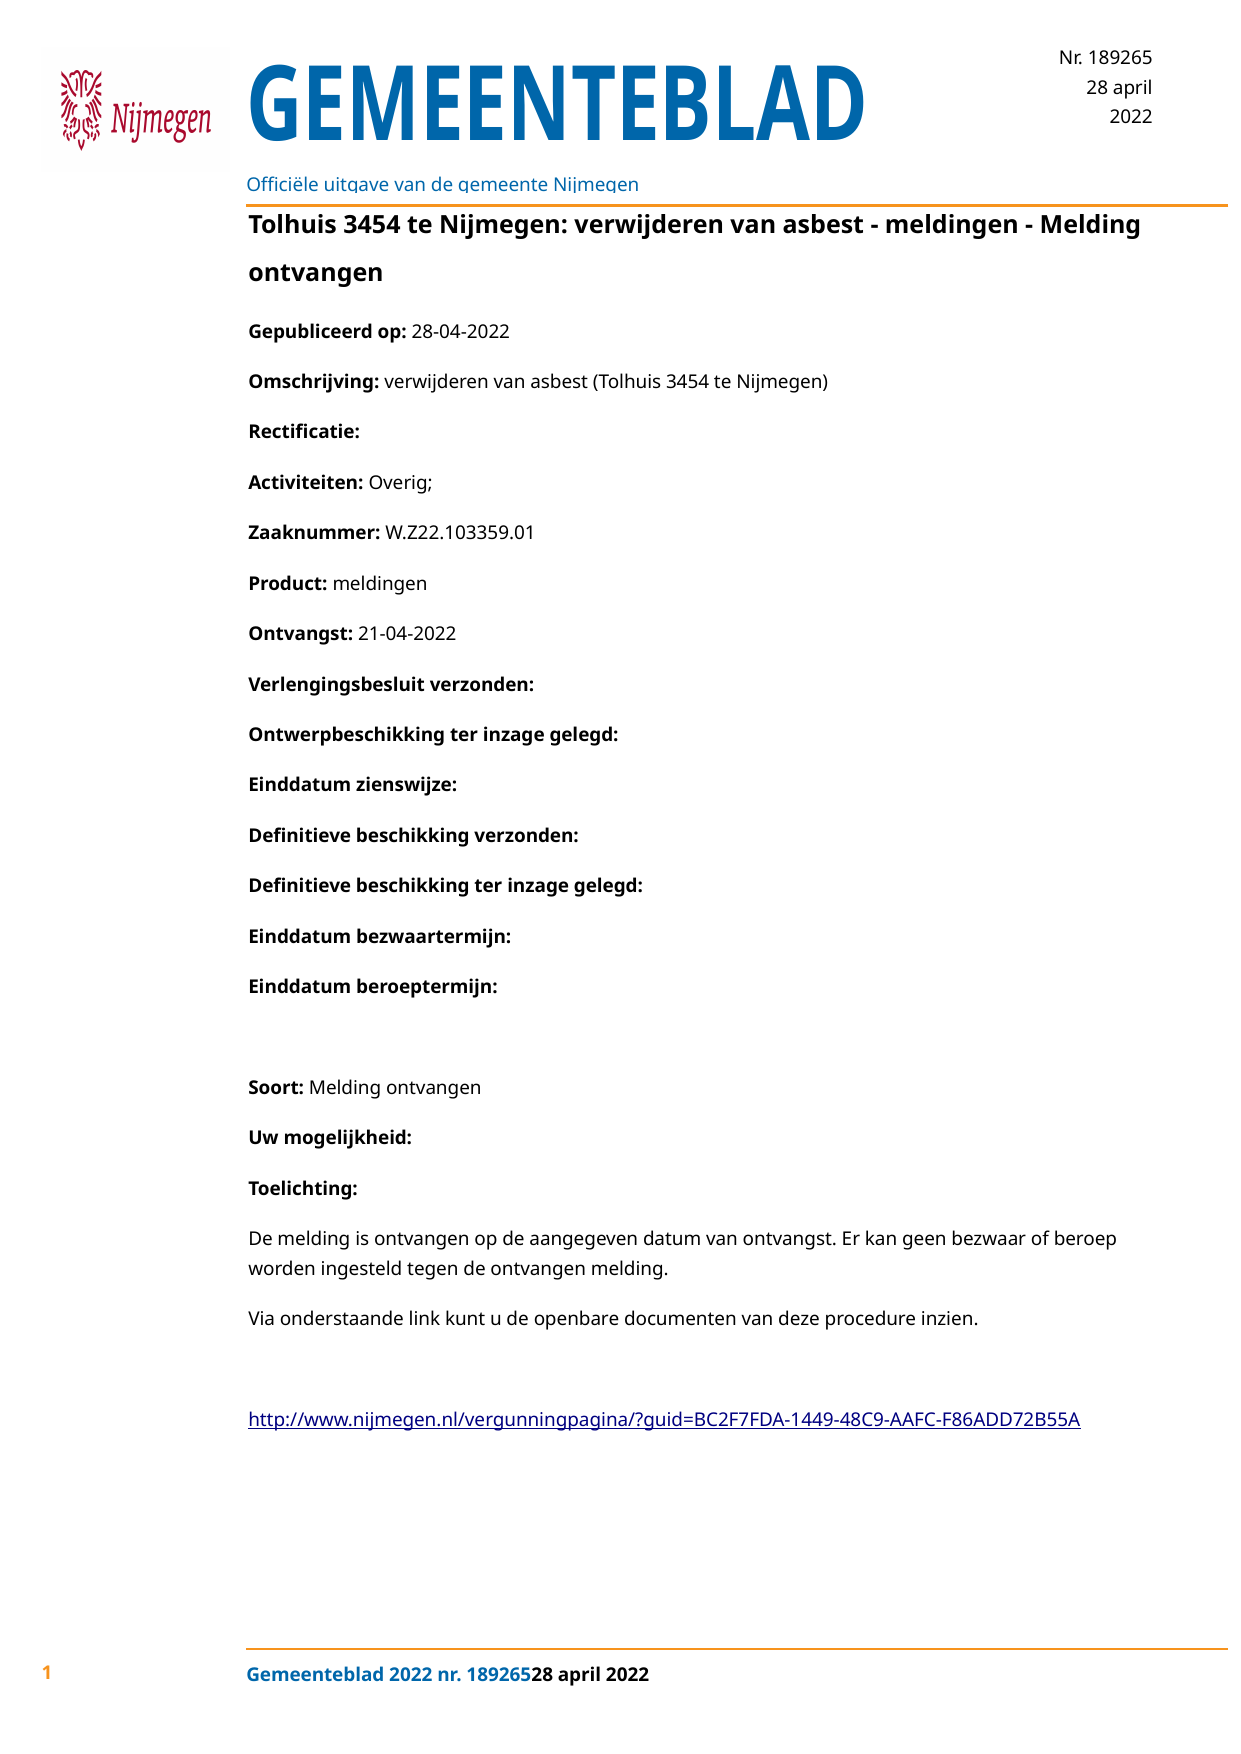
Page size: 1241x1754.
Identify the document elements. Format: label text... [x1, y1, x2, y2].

text Einddatum beroeptermijn: [248, 973, 1152, 999]
text Toelichting: [248, 1175, 1152, 1201]
text Omschrijving: verwijderen van asbest (Tolhuis 3454 te Nijmegen) [248, 368, 1152, 394]
text Rectificatie: [248, 419, 1152, 444]
text Definitieve beschikking verzonden: [248, 822, 1152, 848]
text Gepubliceerd op: 28-04-2022 [248, 318, 1152, 344]
text http://www.nijmegen.nl/vergunningpagina/?guid=BC2F7FDA-1449-48C9-AAFC-F86ADD72B55A [248, 1406, 1152, 1432]
text Ontvangst: 21-04-2022 [248, 620, 1152, 646]
text Uw mogelijkheid: [248, 1124, 1152, 1150]
text Zaaknummer: W.Z22.103359.01 [248, 519, 1152, 545]
text Einddatum zienswijze: [248, 772, 1152, 797]
text Verlengingsbesluit verzonden: [248, 671, 1152, 697]
picture [41, 47, 231, 172]
text Einddatum bezwaartermijn: [248, 923, 1152, 949]
text Product: meldingen [248, 570, 1152, 596]
text Soort: Melding ontvangen [248, 1074, 1152, 1100]
text Definitieve beschikking ter inzage gelegd: [248, 872, 1152, 898]
text Via onderstaande link kunt u de openbare documenten van deze procedure inzien. [248, 1305, 1152, 1331]
text Ontwerpbeschikking ter inzage gelegd: [248, 721, 1152, 747]
text De melding is ontvangen op de aangegeven datum van ontvangst. Er kan geen bezwaar of beroep worden ingesteld tegen de ontvangen melding. [248, 1225, 1152, 1281]
text Tolhuis 3454 te Nijmegen: verwijderen van asbest - meldingen - Melding ontvangen [248, 207, 1152, 288]
text Activiteiten: Overig; [248, 469, 1152, 495]
